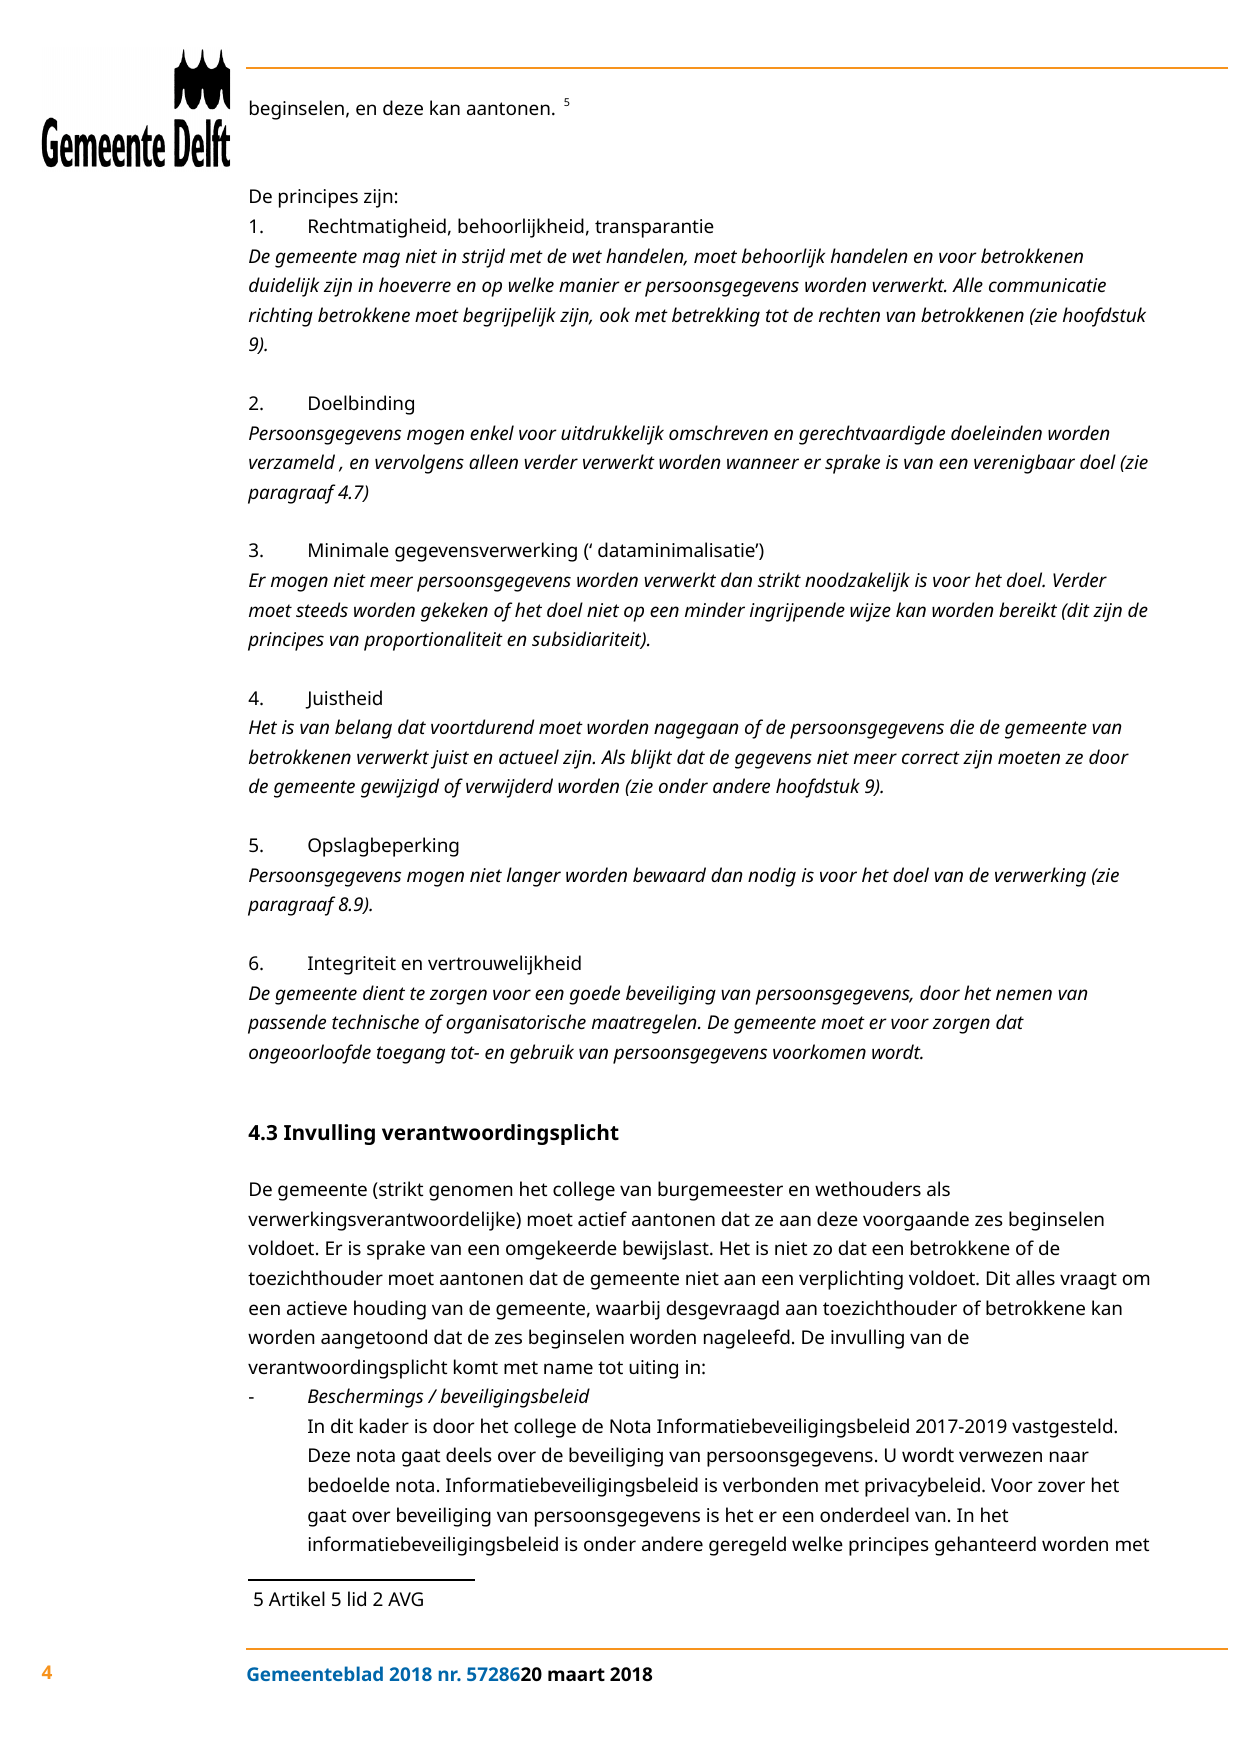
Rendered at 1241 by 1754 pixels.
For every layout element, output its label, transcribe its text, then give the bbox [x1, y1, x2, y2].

text beginselen, en deze kan aantonen. [248, 95, 1152, 121]
table_header De gemeente mag niet in strijd met de wet handelen, moet behoorlijk handelen en voor betrokkenen duidelijk zijn in hoeverre en op welke manier er persoonsgegevens worden verwerkt. Alle communicatie richting betrokkene moet begrijpelijk zijn, ook met betrekking tot de rechten van betrokkenen (zie hoofdstuk 9). [248, 243, 1152, 357]
table_header Het is van belang dat voortdurend moet worden nagegaan of de persoonsgegevens die de gemeente van betrokkenen verwerkt juist en actueel zijn. Als blijkt dat de gegevens niet meer correct zijn moeten ze door de gemeente gewijzigd of verwijderd worden (zie onder andere hoofdstuk 9). [248, 715, 1152, 799]
list Integriteit en vertrouwelijkheid [248, 950, 1152, 976]
table_header Er mogen niet meer persoonsgegevens worden verwerkt dan strikt noodzakelijk is voor het doel. Verder moet steeds worden gekeken of het doel niet op een minder ingrijpende wijze kan worden bereikt (dit zijn de principes van proportionaliteit en subsidiariteit). [248, 567, 1152, 652]
table_header Persoonsgegevens mogen niet langer worden bewaard dan nodig is voor het doel van de verwerking (zie paragraaf 8.9). [248, 862, 1152, 917]
list Minimale gegevensverwerking (‘ dataminimalisatie’) [248, 537, 1152, 563]
table_header De gemeente dient te zorgen voor een goede beveiliging van persoonsgegevens, door het nemen van passende technische of organisatorische maatregelen. De gemeente moet er voor zorgen dat ongeoorloofde toegang tot- en gebruik van persoonsgegevens voorkomen wordt. [248, 980, 1152, 1065]
table_header De gemeente (strikt genomen het college van burgemeester en wethouders als verwerkingsverantwoordelijke) moet actief aantonen dat ze aan deze voorgaande zes beginselen voldoet. Er is sprake van een omgekeerde bewijslast. Het is niet zo dat een betrokkene of de toezichthouder moet aantonen dat de gemeente niet aan een verplichting voldoet. Dit alles vraagt om een actieve houding van de gemeente, waarbij desgevraagd aan toezichthouder of betrokkene kan worden aangetoond dat de zes beginselen worden nageleefd. De invulling van de verantwoordingsplicht komt met name tot uiting in: Beschermings / beveiligingsbeleid In dit kader is door het college de Nota Informatiebeveiligingsbeleid 2017-2019 vastgesteld. Deze nota gaat deels over de beveiliging van persoonsgegevens. U wordt verwezen naar bedoelde nota. Informatiebeveiligingsbeleid is verbonden met privacybeleid. Voor zover het gaat over beveiliging van persoonsgegevens is het er een onderdeel van. In het informatiebeveiligingsbeleid is onder andere geregeld welke principes gehanteerd worden met [248, 1176, 1152, 1557]
list Juistheid [248, 685, 1152, 711]
picture [41, 47, 231, 172]
text De principes zijn: [248, 183, 1152, 209]
text 4.3 Invulling verantwoordingsplicht [248, 1118, 1152, 1147]
table_header Persoonsgegevens mogen enkel voor uitdrukkelijk omschreven en gerechtvaardigde doeleinden worden verzameld , en vervolgens alleen verder verwerkt worden wanneer er sprake is van een verenigbaar doel (zie paragraaf 4.7) [248, 420, 1152, 505]
list Doelbinding [248, 390, 1152, 416]
text Artikel 5 lid 2 AVG [248, 1586, 1152, 1612]
list Opslagbeperking [248, 832, 1152, 858]
list Rechtmatigheid, behoorlijkheid, transparantie [248, 213, 1152, 239]
